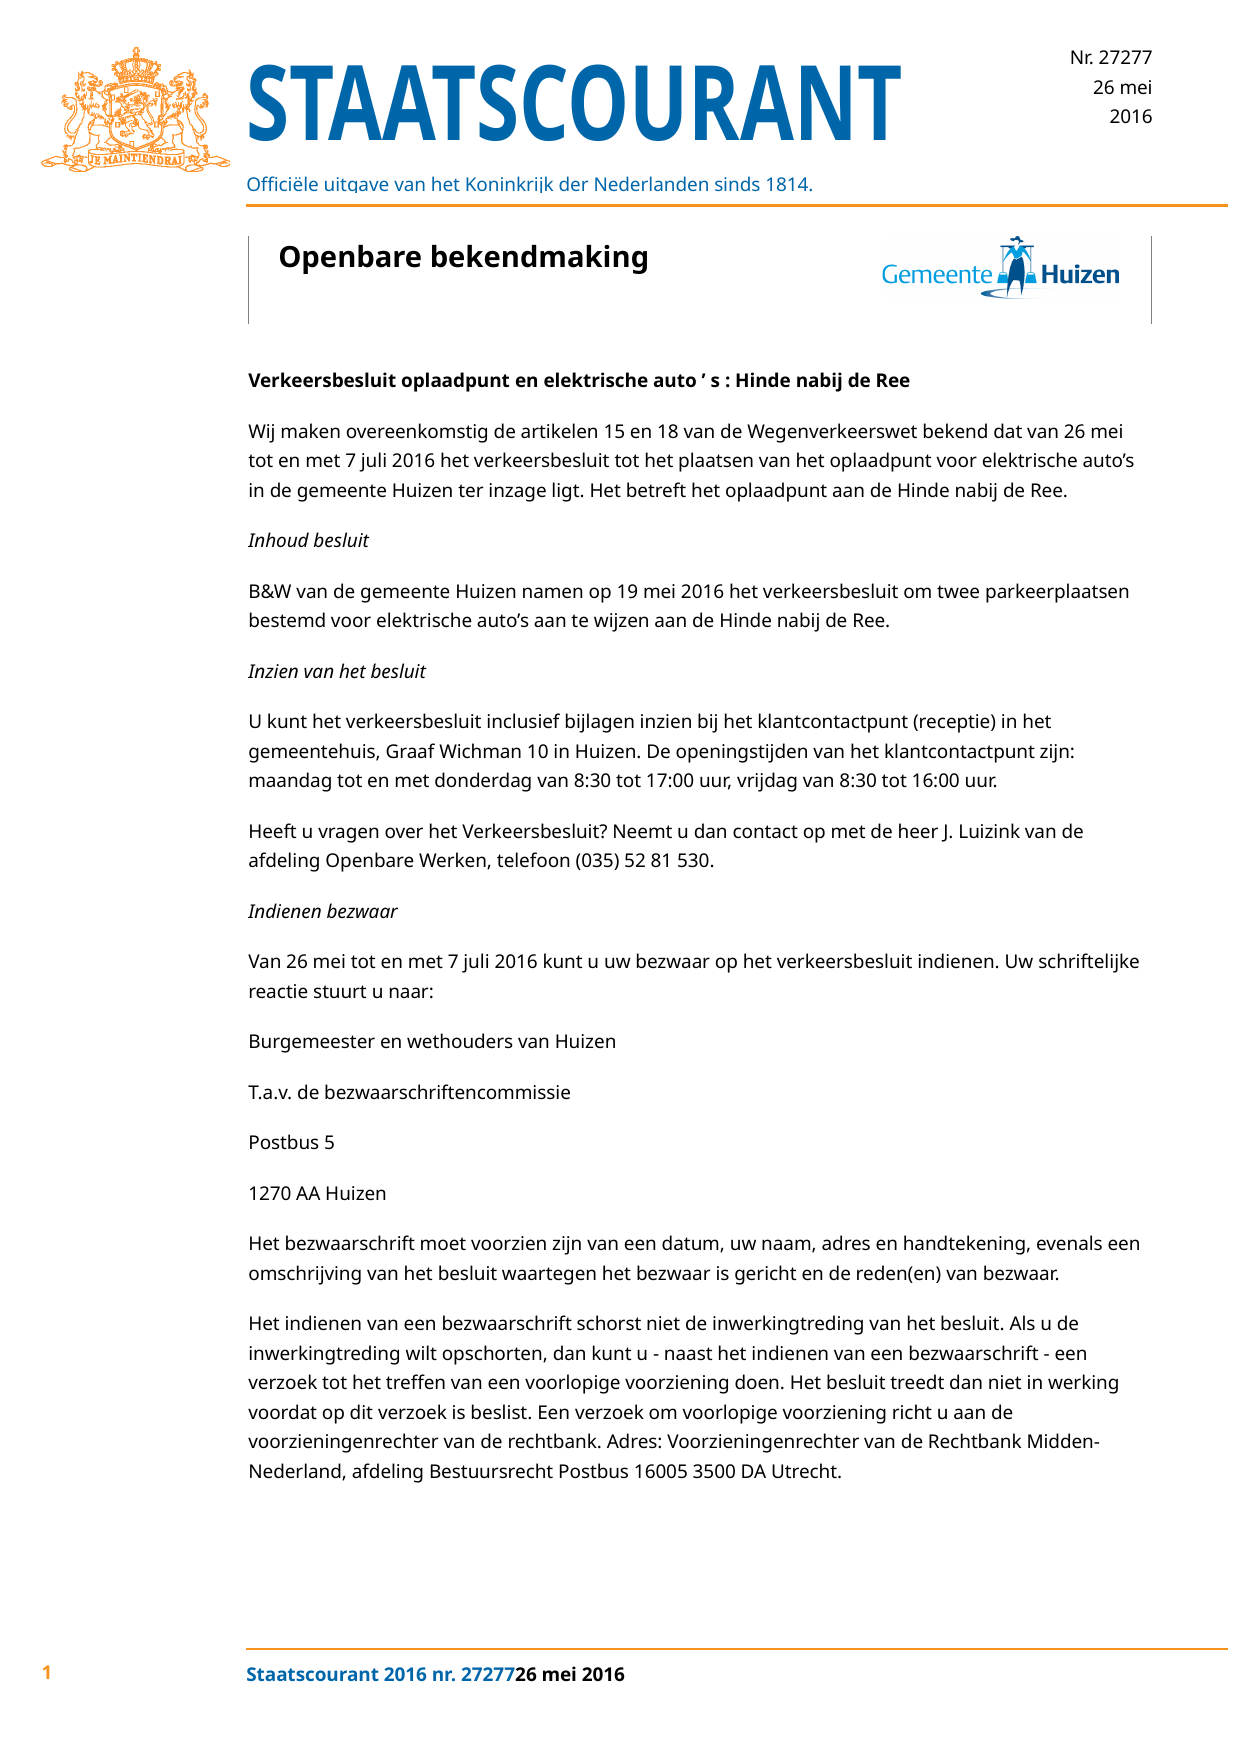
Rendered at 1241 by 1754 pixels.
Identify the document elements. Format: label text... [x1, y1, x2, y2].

text Heeft u vragen over het Verkeersbesluit? Neemt u dan contact op met de heer J. Luizink van de afdeling Openbare Werken, telefoon (035) 52 81 530. [248, 818, 1152, 873]
text Verkeersbesluit oplaadpunt en elektrische auto ’ s : Hinde nabij de Ree [248, 368, 1152, 393]
text Postbus 5 [248, 1129, 1152, 1155]
text B&W van de gemeente Huizen namen op 19 mei 2016 het verkeersbesluit om twee parkeerplaatsen bestemd voor elektrische auto’s aan te wijzen aan de Hinde nabij de Ree. [248, 578, 1152, 633]
picture [882, 236, 1119, 299]
text U kunt het verkeersbesluit inclusief bijlagen inzien bij het klantcontactpunt (receptie) in het gemeentehuis, Graaf Wichman 10 in Huizen. De openingstijden van het klantcontactpunt zijn: maandag tot en met donderdag van 8:30 tot 17:00 uur, vrijdag van 8:30 tot 16:00 uur. [248, 708, 1152, 793]
picture [41, 47, 231, 172]
text Van 26 mei tot en met 7 juli 2016 kunt u uw bezwaar op het verkeersbesluit indienen. Uw schriftelijke reactie stuurt u naar: [248, 948, 1152, 1004]
text Het bezwaarschrift moet voorzien zijn van een datum, uw naam, adres en handtekening, evenals een omschrijving van het besluit waartegen het bezwaar is gericht en de reden(en) van bezwaar. [248, 1230, 1152, 1286]
table_header Openbare bekendmaking [249, 236, 850, 324]
text T.a.v. de bezwaarschriftencommissie [248, 1079, 1152, 1105]
text 1270 AA Huizen [248, 1180, 1152, 1206]
text Wij maken overeenkomstig de artikelen 15 en 18 van de Wegenverkeerswet bekend dat van 26 mei tot en met 7 juli 2016 het verkeersbesluit tot het plaatsen van het oplaadpunt voor elektrische auto’s in de gemeente Huizen ter inzage ligt. Het betreft het oplaadpunt aan de Hinde nabij de Ree. [248, 418, 1152, 503]
table_header [850, 236, 1151, 324]
text Het indienen van een bezwaarschrift schorst niet de inwerkingtreding van het besluit. Als u de inwerkingtreding wilt opschorten, dan kunt u - naast het indienen van een bezwaarschrift - een verzoek tot het treffen van een voorlopige voorziening doen. Het besluit treedt dan niet in werking voordat op dit verzoek is beslist. Een verzoek om voorlopige voorziening richt u aan de voorzieningenrechter van de rechtbank. Adres: Voorzieningenrechter van de Rechtbank Midden-Nederland, afdeling Bestuursrecht Postbus 16005 3500 DA Utrecht. [248, 1310, 1152, 1484]
text Indienen bezwaar [248, 898, 1152, 924]
text Inhoud besluit [248, 528, 1152, 553]
text Burgemeester en wethouders van Huizen [248, 1028, 1152, 1054]
text Inzien van het besluit [248, 658, 1152, 684]
